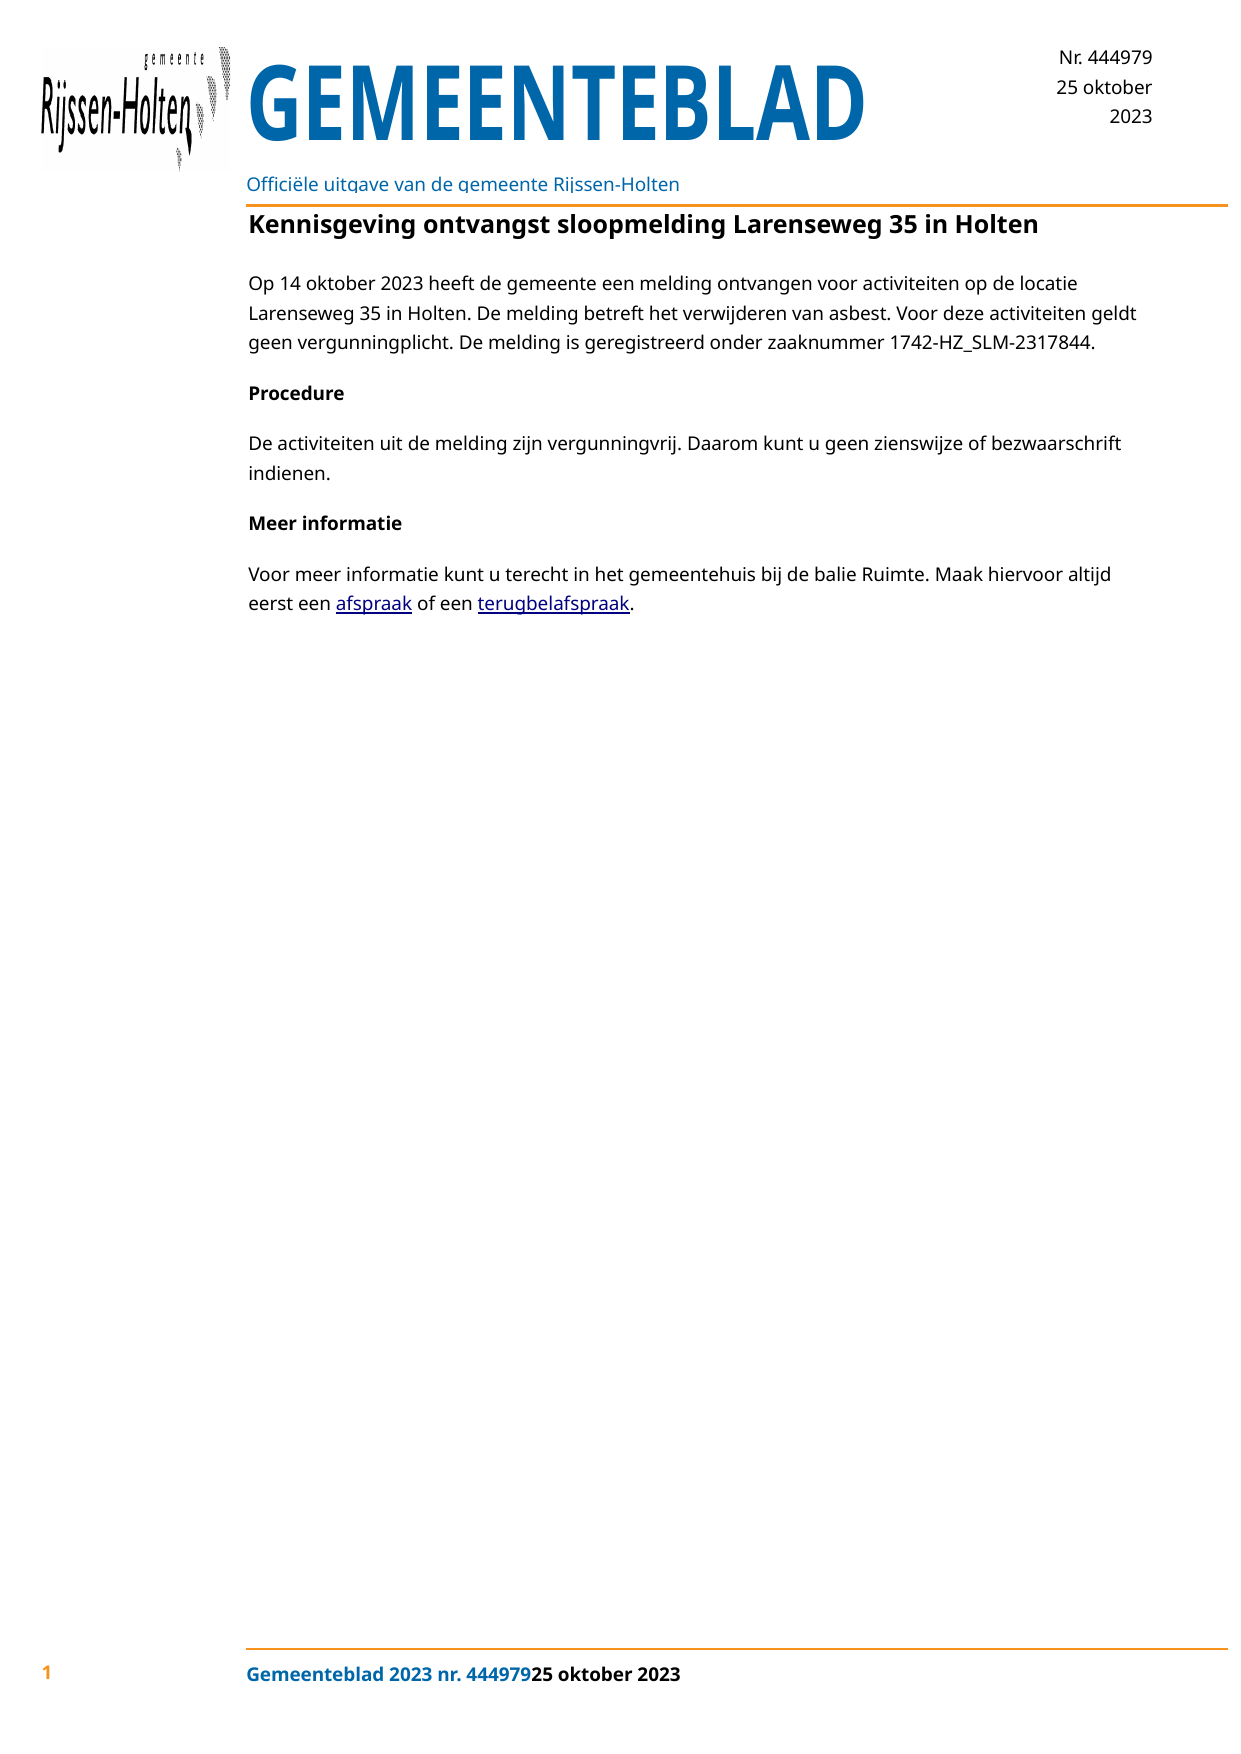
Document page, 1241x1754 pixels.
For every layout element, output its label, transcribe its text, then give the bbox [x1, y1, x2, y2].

text Kennisgeving ontvangst sloopmelding Larenseweg 35 in Holten [248, 207, 1152, 241]
text Procedure [248, 380, 1152, 406]
picture [41, 47, 231, 172]
text Meer informatie [248, 510, 1152, 536]
text De activiteiten uit de melding zijn vergunningvrij. Daarom kunt u geen zienswijze of bezwaarschrift indienen. [248, 430, 1152, 486]
text Voor meer informatie kunt u terecht in het gemeentehuis bij de balie Ruimte. Maak hiervoor altijd eerst een afspraak of een terugbelafspraak. [248, 561, 1152, 616]
text Op 14 oktober 2023 heeft de gemeente een melding ontvangen voor activiteiten op de locatie Larenseweg 35 in Holten. De melding betreft het verwijderen van asbest. Voor deze activiteiten geldt geen vergunningplicht. De melding is geregistreerd onder zaaknummer 1742-HZ_SLM-2317844. [248, 270, 1152, 355]
